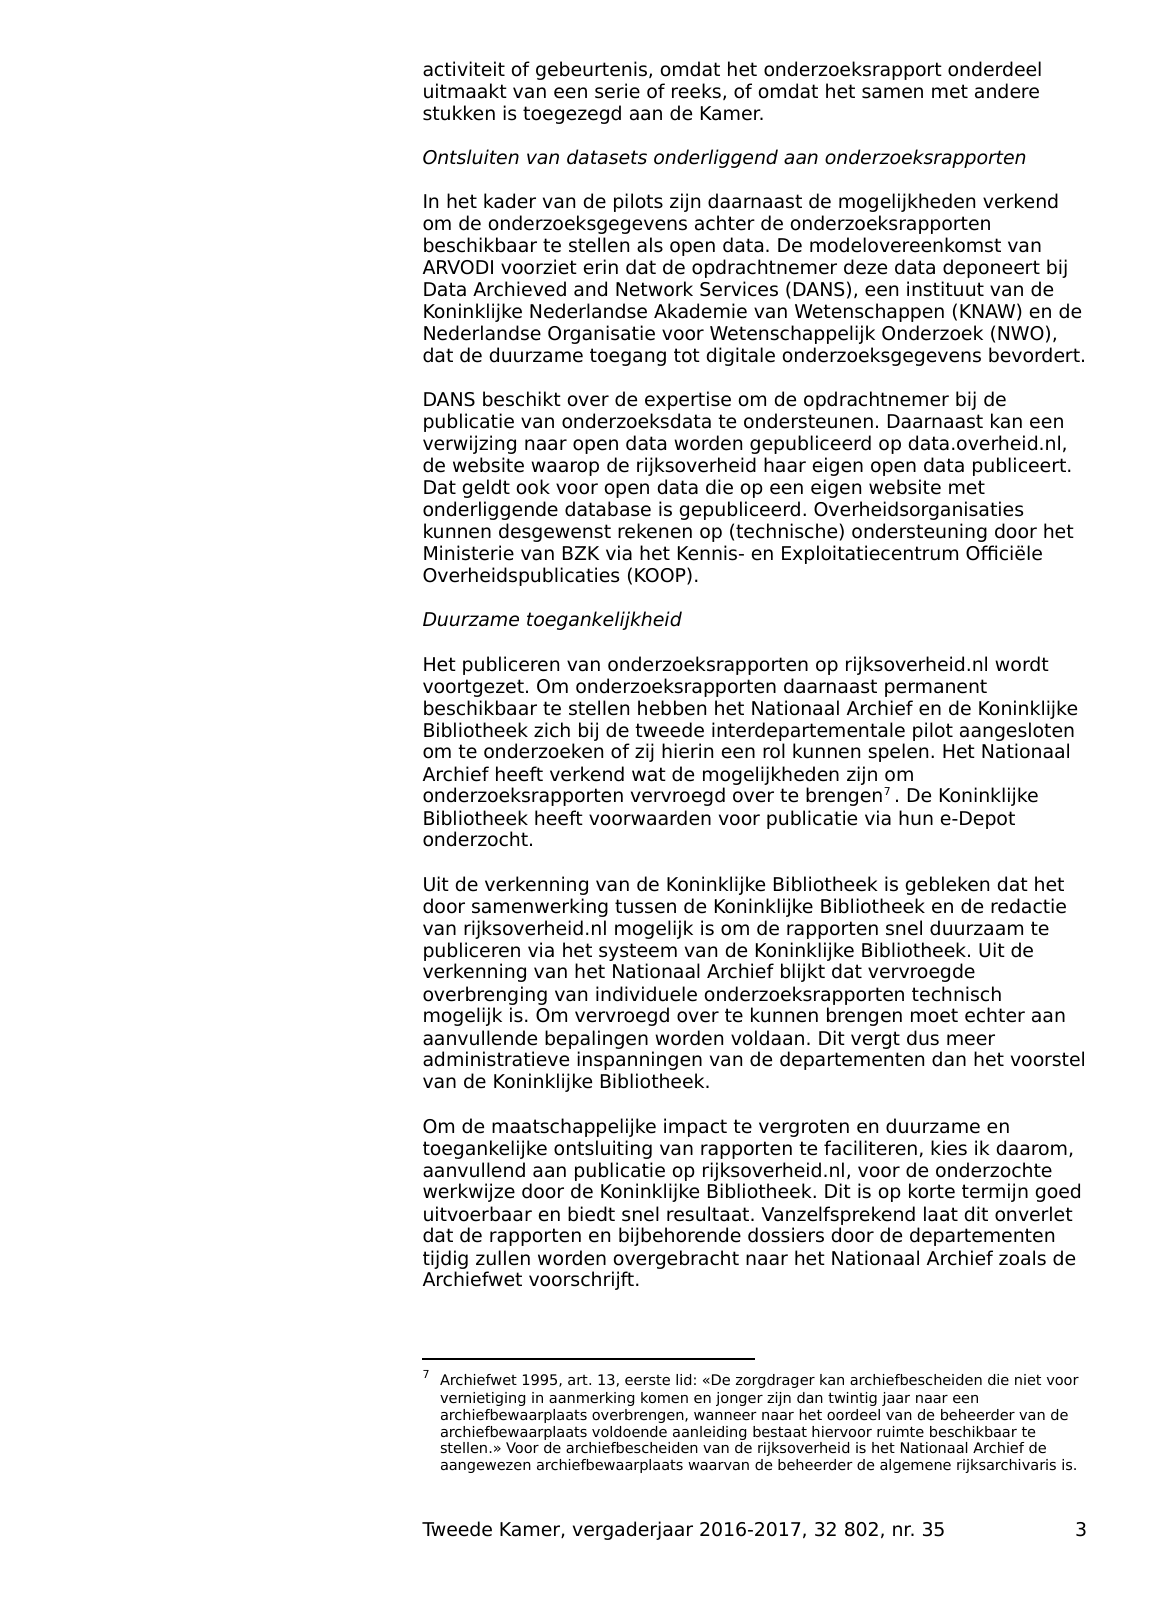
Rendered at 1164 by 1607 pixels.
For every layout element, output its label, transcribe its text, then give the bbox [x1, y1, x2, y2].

text Om de maatschappelijke impact te vergroten en duurzame en toegankelijke ontsluiting van rapporten te faciliteren, kies ik daarom, aanvullend aan publicatie op rijksoverheid.nl, voor de onderzochte werkwijze door de Koninklijke Bibliotheek. Dit is op korte termijn goed uitvoerbaar en biedt snel resultaat. Vanzelfsprekend laat dit onverlet dat de rapporten en bijbehorende dossiers door de departementen tijdig zullen worden overgebracht naar het Nationaal Archief zoals de Archiefwet voorschrijft. [422, 1116, 1087, 1291]
subtitle Duurzame toegankelijkheid [422, 609, 1087, 631]
text DANS beschikt over de expertise om de opdrachtnemer bij de publicatie van onderzoeksdata te ondersteunen. Daarnaast kan een verwijzing naar open data worden gepubliceerd op data.overheid.nl, de website waarop de rijksoverheid haar eigen open data publiceert. Dat geldt ook voor open data die op een eigen website met onderliggende database is gepubliceerd. Overheidsorganisaties kunnen desgewenst rekenen op (technische) ondersteuning door het Ministerie van BZK via het Kennis- en Exploitatiecentrum Officiële Overheidspublicaties (KOOP). [422, 389, 1087, 587]
text Uit de verkenning van de Koninklijke Bibliotheek is gebleken dat het door samenwerking tussen de Koninklijke Bibliotheek en de redactie van rijksoverheid.nl mogelijk is om de rapporten snel duurzaam te publiceren via het systeem van de Koninklijke Bibliotheek. Uit de verkenning van het Nationaal Archief blijkt dat vervroegde overbrenging van individuele onderzoeksrapporten technisch mogelijk is. Om vervroegd over te kunnen brengen moet echter aan aanvullende bepalingen worden voldaan. Dit vergt dus meer administratieve inspanningen van de departementen dan het voorstel van de Koninklijke Bibliotheek. [422, 873, 1087, 1093]
text Archiefwet 1995, art. 13, eerste lid: «De zorgdrager kan archiefbescheiden die niet voor vernietiging in aanmerking komen en jonger zijn dan twintig jaar naar een archiefbewaarplaats overbrengen, wanneer naar het oordeel van de beheerder van de archiefbewaarplaats voldoende aanleiding bestaat hiervoor ruimte beschikbaar te stellen.» Voor de archiefbescheiden van de rijksoverheid is het Nationaal Archief de aangewezen archiefbewaarplaats waarvan de beheerder de algemene rijksarchivaris is. [422, 1368, 1087, 1474]
text In het kader van de pilots zijn daarnaast de mogelijkheden verkend om de onderzoeksgegevens achter de onderzoeksrapporten beschikbaar te stellen als open data. De modelovereenkomst van ARVODI voorziet erin dat de opdrachtnemer deze data deponeert bij Data Archieved and Network Services (DANS), een instituut van de Koninklijke Nederlandse Akademie van Wetenschappen (KNAW) en de Nederlandse Organisatie voor Wetenschappelijk Onderzoek (NWO), dat de duurzame toegang tot digitale onderzoeksgegevens bevordert. [422, 191, 1087, 367]
subtitle Ontsluiten van datasets onderliggend aan onderzoeksrapporten [422, 147, 1087, 169]
text Het publiceren van onderzoeksrapporten op rijksoverheid.nl wordt voortgezet. Om onderzoeksrapporten daarnaast permanent beschikbaar te stellen hebben het Nationaal Archief en de Koninklijke Bibliotheek zich bij de tweede interdepartementale pilot aangesloten om te onderzoeken of zij hierin een rol kunnen spelen. Het Nationaal Archief heeft verkend wat de mogelijkheden zijn om onderzoeksrapporten vervroegd over te brengen. De Koninklijke Bibliotheek heeft voorwaarden voor publicatie via hun e-Depot onderzocht. [422, 653, 1087, 851]
text activiteit of gebeurtenis, omdat het onderzoeksrapport onderdeel uitmaakt van een serie of reeks, of omdat het samen met andere stukken is toegezegd aan de Kamer. [422, 59, 1087, 125]
